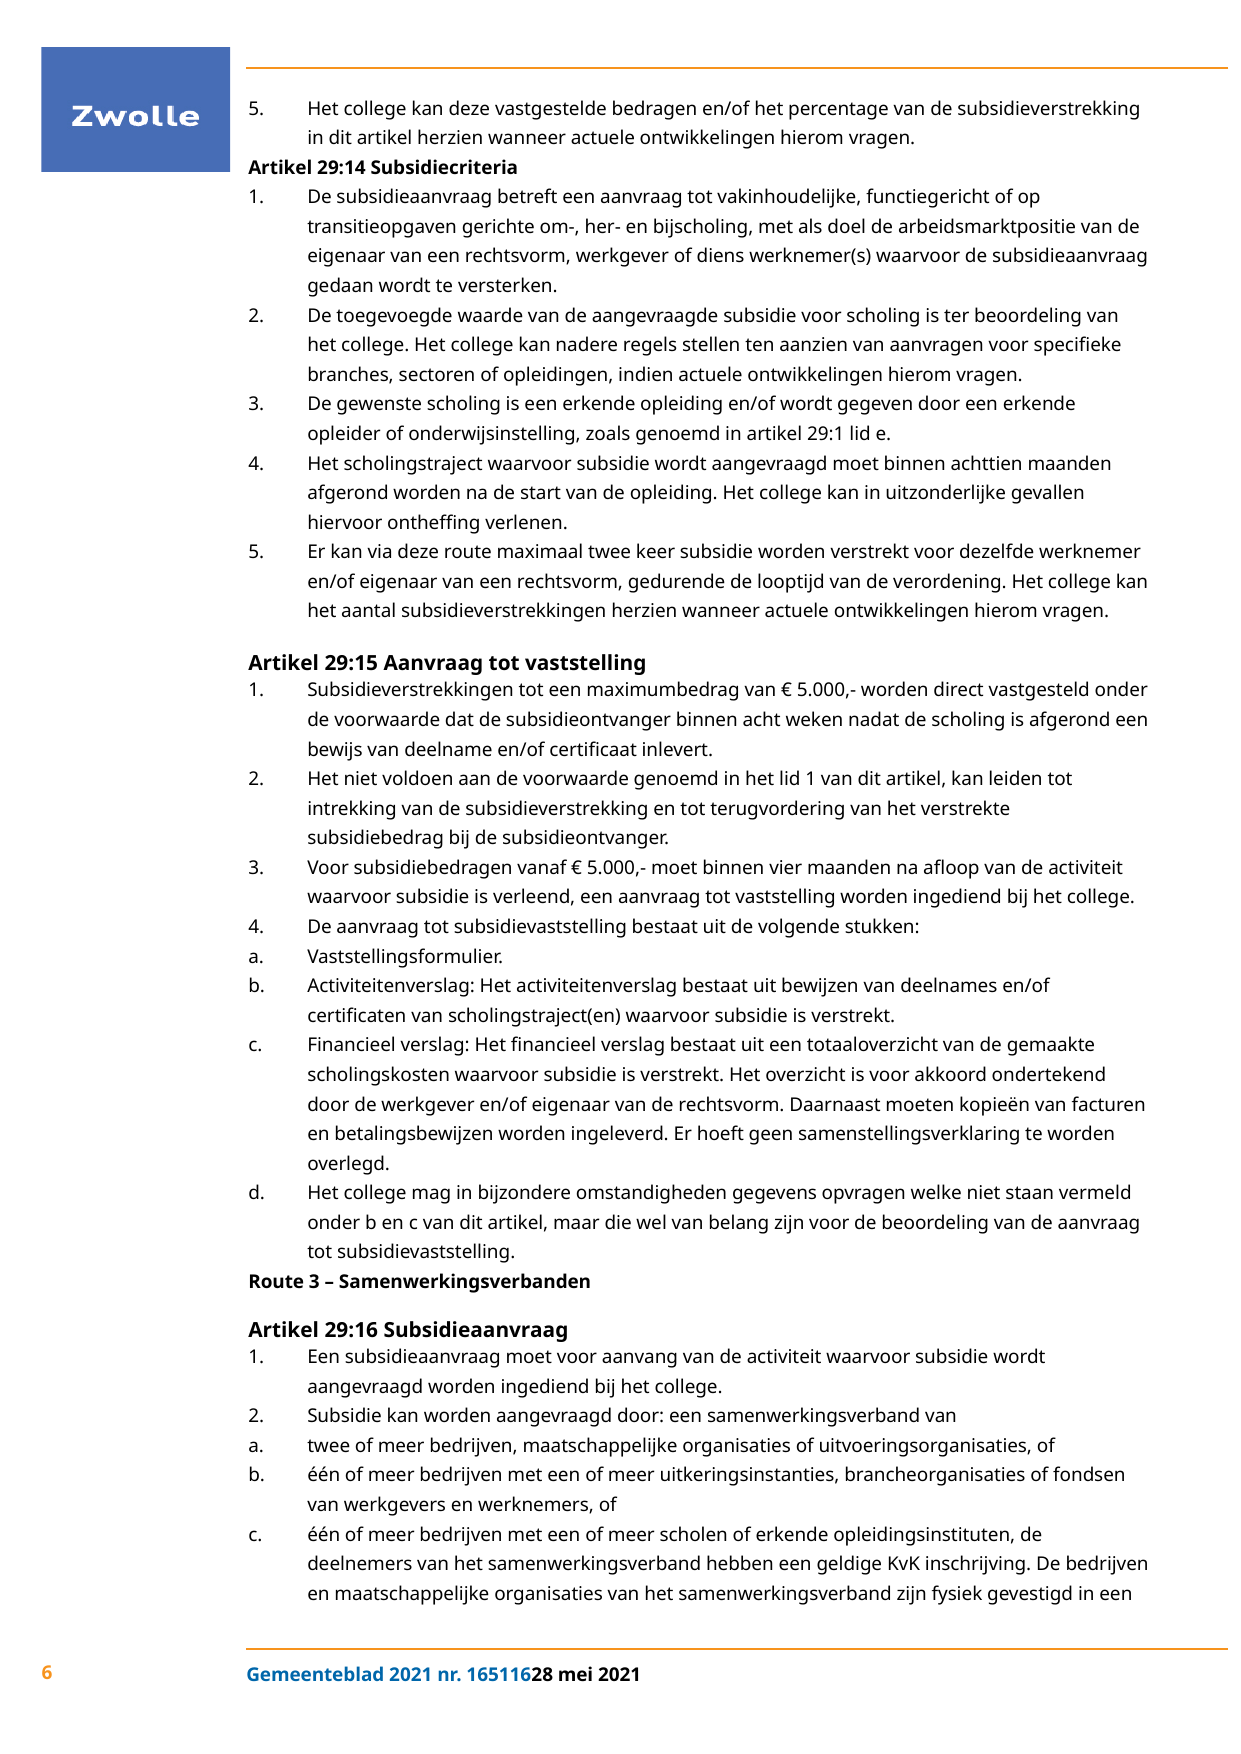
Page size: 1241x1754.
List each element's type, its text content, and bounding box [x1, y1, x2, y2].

list Vaststellingsformulier. [248, 943, 1152, 968]
list Het college mag in bijzondere omstandigheden gegevens opvragen welke niet staan vermeld onder b en c van dit artikel, maar die wel van belang zijn voor de beoordeling van de aanvraag tot subsidievaststelling. [248, 1179, 1152, 1264]
list De aanvraag tot subsidievaststelling bestaat uit de volgende stukken: [248, 913, 1152, 939]
list Subsidieverstrekkingen tot een maximumbedrag van € 5.000,- worden direct vastgesteld onder de voorwaarde dat de subsidieontvanger binnen acht weken nadat de scholing is afgerond een bewijs van deelname en/of certificaat inlevert. [248, 677, 1152, 761]
list Het college kan deze vastgestelde bedragen en/of het percentage van de subsidieverstrekking in dit artikel herzien wanneer actuele ontwikkelingen hierom vragen. [248, 95, 1152, 150]
text Artikel 29:16 Subsidieaanvraag [248, 1315, 1152, 1343]
picture [41, 47, 231, 172]
text Route 3 – Samenwerkingsverbanden [248, 1268, 1152, 1294]
list De toegevoegde waarde van de aangevraagde subsidie voor scholing is ter beoordeling van het college. Het college kan nadere regels stellen ten aanzien van aanvragen voor specifieke branches, sectoren of opleidingen, indien actuele ontwikkelingen hierom vragen. [248, 302, 1152, 387]
list Activiteitenverslag: Het activiteitenverslag bestaat uit bewijzen van deelnames en/of certificaten van scholingstraject(en) waarvoor subsidie is verstrekt. [248, 972, 1152, 1028]
list Er kan via deze route maximaal twee keer subsidie worden verstrekt voor dezelfde werknemer en/of eigenaar van een rechtsvorm, gedurende de looptijd van de verordening. Het college kan het aantal subsidieverstrekkingen herzien wanneer actuele ontwikkelingen hierom vragen. [248, 538, 1152, 623]
list Voor subsidiebedragen vanaf € 5.000,- moet binnen vier maanden na afloop van de activiteit waarvoor subsidie is verleend, een aanvraag tot vaststelling worden ingediend bij het college. [248, 854, 1152, 909]
list De gewenste scholing is een erkende opleiding en/of wordt gegeven door een erkende opleider of onderwijsinstelling, zoals genoemd in artikel 29:1 lid e. [248, 391, 1152, 446]
list twee of meer bedrijven, maatschappelijke organisaties of uitvoeringsorganisaties, of [248, 1432, 1152, 1458]
text Artikel 29:14 Subsidiecriteria [248, 154, 1152, 180]
list Subsidie kan worden aangevraagd door: een samenwerkingsverband van [248, 1402, 1152, 1428]
list één of meer bedrijven met een of meer uitkeringsinstanties, brancheorganisaties of fondsen van werkgevers en werknemers, of [248, 1462, 1152, 1517]
list Het scholingstraject waarvoor subsidie wordt aangevraagd moet binnen achttien maanden afgerond worden na de start van de opleiding. Het college kan in uitzonderlijke gevallen hiervoor ontheffing verlenen. [248, 450, 1152, 535]
list De subsidieaanvraag betreft een aanvraag tot vakinhoudelijke, functiegericht of op transitieopgaven gerichte om-, her- en bijscholing, met als doel de arbeidsmarktpositie van de eigenaar van een rechtsvorm, werkgever of diens werknemer(s) waarvoor de subsidieaanvraag gedaan wordt te versterken. [248, 183, 1152, 298]
text Artikel 29:15 Aanvraag tot vaststelling [248, 648, 1152, 677]
list Financieel verslag: Het financieel verslag bestaat uit een totaaloverzicht van de gemaakte scholingskosten waarvoor subsidie is verstrekt. Het overzicht is voor akkoord ondertekend door de werkgever en/of eigenaar van de rechtsvorm. Daarnaast moeten kopieën van facturen en betalingsbewijzen worden ingeleverd. Er hoeft geen samenstellingsverklaring te worden overlegd. [248, 1032, 1152, 1176]
list Een subsidieaanvraag moet voor aanvang van de activiteit waarvoor subsidie wordt aangevraagd worden ingediend bij het college. [248, 1343, 1152, 1398]
list één of meer bedrijven met een of meer scholen of erkende opleidingsinstituten, de deelnemers van het samenwerkingsverband hebben een geldige KvK inschrijving. De bedrijven en maatschappelijke organisaties van het samenwerkingsverband zijn fysiek gevestigd in een [248, 1521, 1152, 1606]
list Het niet voldoen aan de voorwaarde genoemd in het lid 1 van dit artikel, kan leiden tot intrekking van de subsidieverstrekking en tot terugvordering van het verstrekte subsidiebedrag bij de subsidieontvanger. [248, 765, 1152, 850]
